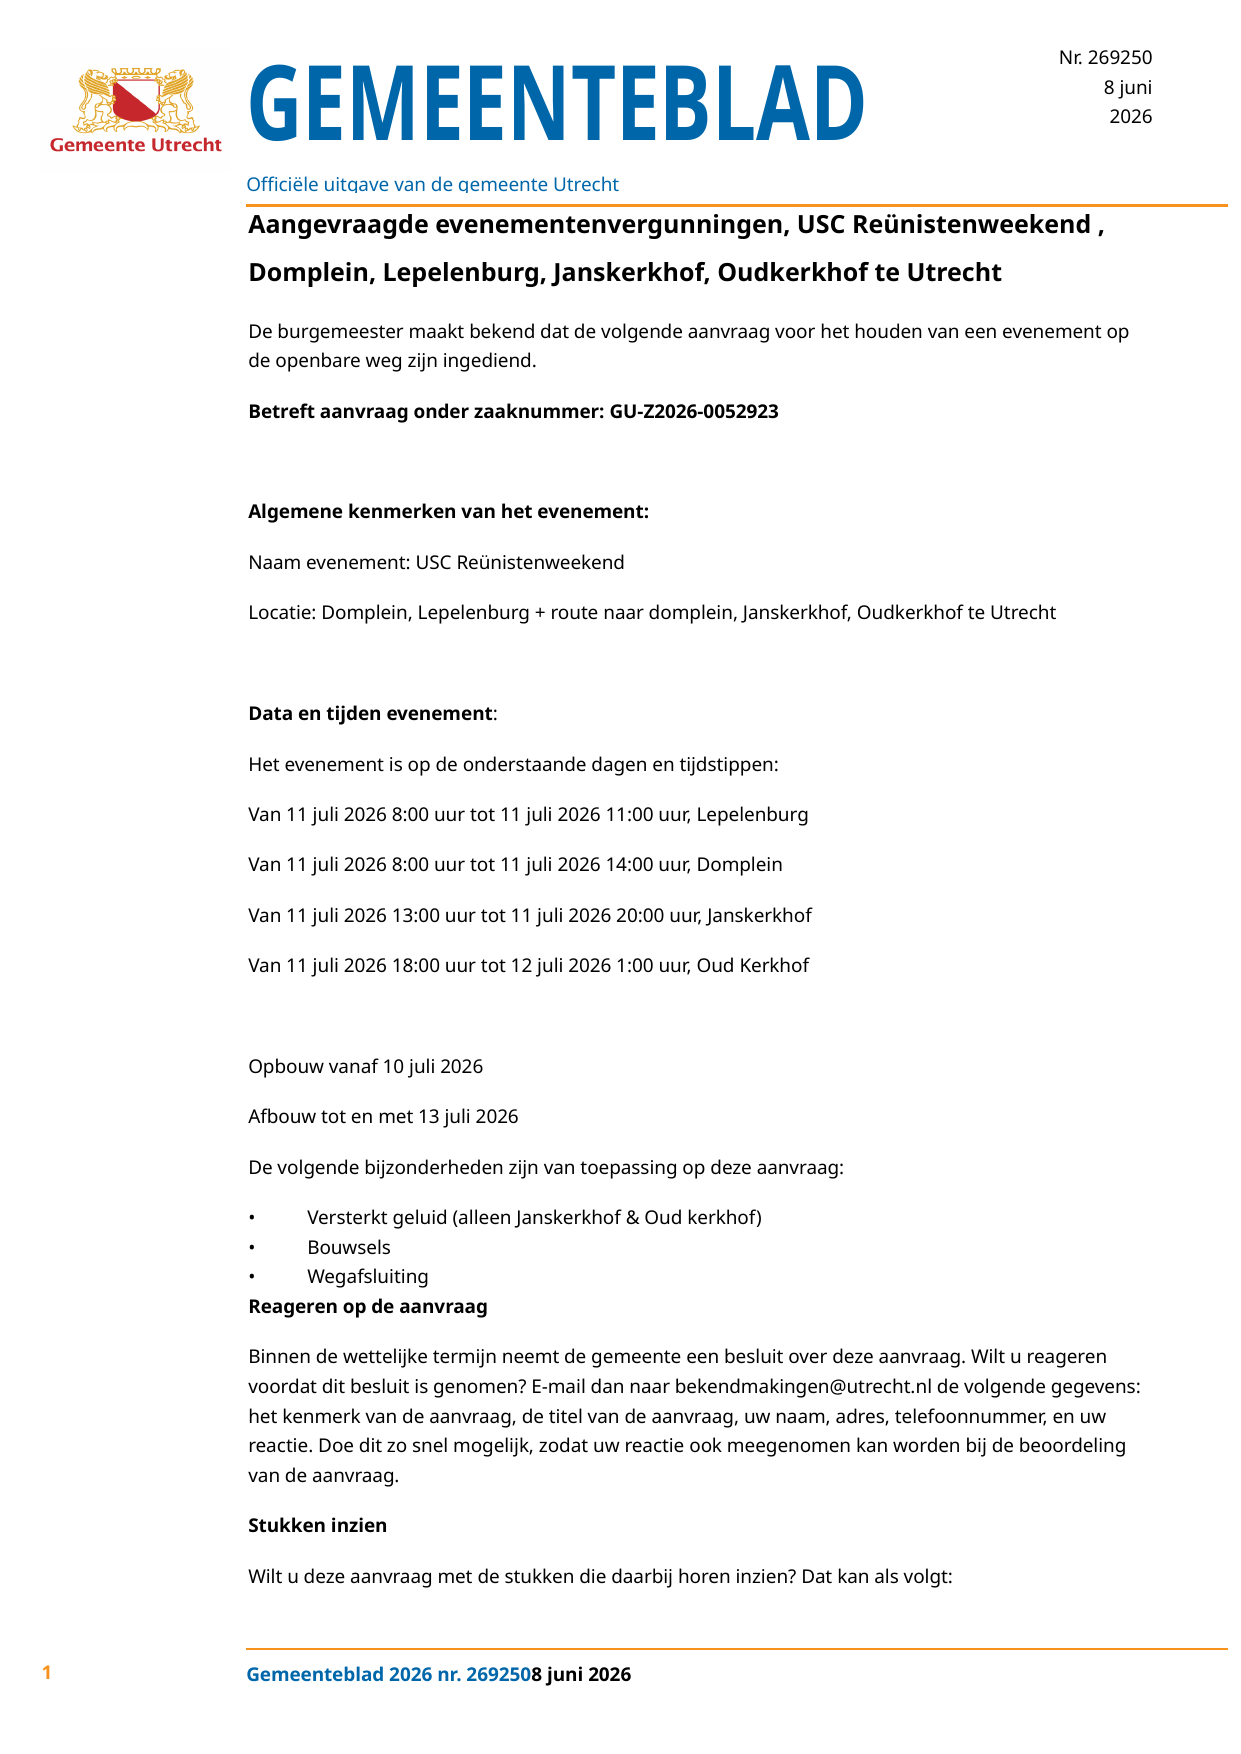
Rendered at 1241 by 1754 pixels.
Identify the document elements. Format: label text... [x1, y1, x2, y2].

text Data en tijden evenement: [248, 700, 1152, 726]
text Het evenement is op de onderstaande dagen en tijdstippen: [248, 751, 1152, 777]
text Naam evenement: USC Reünistenweekend [248, 549, 1152, 575]
text Aangevraagde evenementenvergunningen, USC Reünistenweekend , Domplein, Lepelenburg, Janskerkhof, Oudkerkhof te Utrecht [248, 207, 1152, 288]
list Wegafsluiting [248, 1264, 1152, 1289]
text Betreft aanvraag onder zaaknummer: GU-Z2026-0052923 [248, 398, 1152, 424]
text De volgende bijzonderheden zijn van toepassing op deze aanvraag: [248, 1154, 1152, 1180]
text Wilt u deze aanvraag met de stukken die daarbij horen inzien? Dat kan als volgt: [248, 1563, 1152, 1589]
text Van 11 juli 2026 8:00 uur tot 11 juli 2026 11:00 uur, Lepelenburg [248, 801, 1152, 827]
text Van 11 juli 2026 13:00 uur tot 11 juli 2026 20:00 uur, Janskerkhof [248, 902, 1152, 928]
text Binnen de wettelijke termijn neemt de gemeente een besluit over deze aanvraag. Wilt u reageren voordat dit besluit is genomen? E-mail dan naar bekendmakingen@utrecht.nl de volgende gegevens: het kenmerk van de aanvraag, de titel van de aanvraag, uw naam, adres, telefoonnummer, en uw reactie. Doe dit zo snel mogelijk, zodat uw reactie ook meegenomen kan worden bij de beoordeling van de aanvraag. [248, 1344, 1152, 1488]
text Afbouw tot en met 13 juli 2026 [248, 1104, 1152, 1129]
list Versterkt geluid (alleen Janskerkhof & Oud kerkhof) [248, 1204, 1152, 1230]
text Van 11 juli 2026 18:00 uur tot 12 juli 2026 1:00 uur, Oud Kerkhof [248, 952, 1152, 978]
list Bouwsels [248, 1234, 1152, 1260]
text De burgemeester maakt bekend dat de volgende aanvraag voor het houden van een evenement op de openbare weg zijn ingediend. [248, 318, 1152, 373]
text Algemene kenmerken van het evenement: [248, 499, 1152, 524]
text Locatie: Domplein, Lepelenburg + route naar domplein, Janskerkhof, Oudkerkhof te Utrecht [248, 599, 1152, 625]
text Stukken inzien [248, 1512, 1152, 1538]
picture [41, 47, 231, 172]
text Van 11 juli 2026 8:00 uur tot 11 juli 2026 14:00 uur, Domplein [248, 852, 1152, 877]
text Opbouw vanaf 10 juli 2026 [248, 1053, 1152, 1079]
text Reageren op de aanvraag [248, 1293, 1152, 1319]
